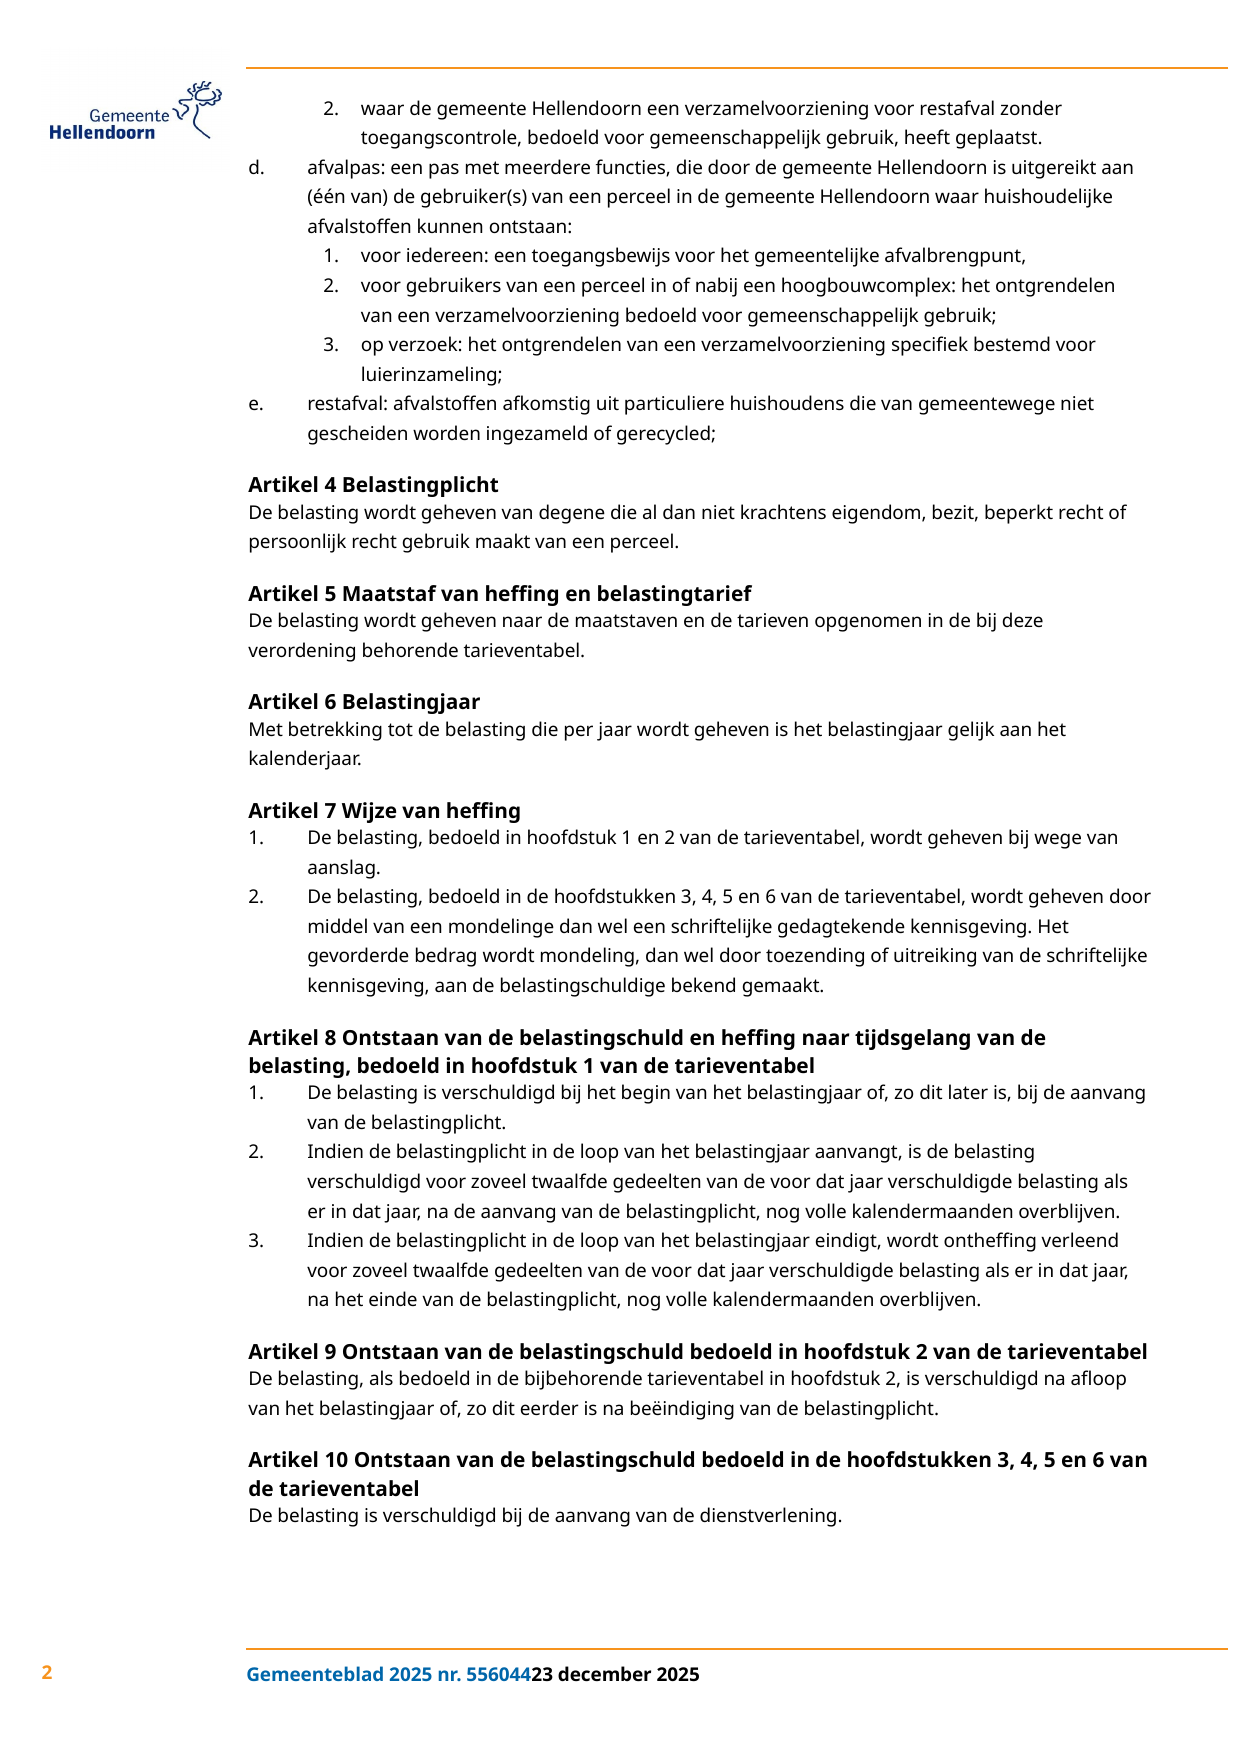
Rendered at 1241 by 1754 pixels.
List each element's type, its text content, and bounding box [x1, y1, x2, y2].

list De belasting, bedoeld in de hoofdstukken 3, 4, 5 en 6 van de tarieventabel, wordt geheven door middel van een mondelinge dan wel een schriftelijke gedagtekende kennisgeving. Het gevorderde bedrag wordt mondeling, dan wel door toezending of uitreiking van de schriftelijke kennisgeving, aan de belastingschuldige bekend gemaakt. [248, 883, 1152, 998]
text De belasting wordt geheven naar de maatstaven en de tarieven opgenomen in de bij deze verordening behorende tarieventabel. [248, 607, 1152, 663]
list afvalpas: een pas met meerdere functies, die door de gemeente Hellendoorn is uitgereikt aan (één van) de gebruiker(s) van een perceel in de gemeente Hellendoorn waar huishoudelijke afvalstoffen kunnen ontstaan: [248, 154, 1152, 239]
list Indien de belastingplicht in de loop van het belastingjaar eindigt, wordt ontheffing verleend voor zoveel twaalfde gedeelten van de voor dat jaar verschuldigde belasting als er in dat jaar, na het einde van de belastingplicht, nog volle kalendermaanden overblijven. [248, 1227, 1152, 1312]
text Artikel 7 Wijze van heffing [248, 796, 1152, 824]
list De belasting, bedoeld in hoofdstuk 1 en 2 van de tarieventabel, wordt geheven bij wege van aanslag. [248, 824, 1152, 880]
list restafval: afvalstoffen afkomstig uit particuliere huishoudens die van gemeentewege niet gescheiden worden ingezameld of gerecycled; [248, 391, 1152, 446]
text Artikel 6 Belastingjaar [248, 687, 1152, 716]
text De belasting wordt geheven van degene die al dan niet krachtens eigendom, bezit, beperkt recht of persoonlijk recht gebruik maakt van een perceel. [248, 499, 1152, 554]
list Indien de belastingplicht in de loop van het belastingjaar aanvangt, is de belasting verschuldigd voor zoveel twaalfde gedeelten van de voor dat jaar verschuldigde belasting als er in dat jaar, na de aanvang van de belastingplicht, nog volle kalendermaanden overblijven. [248, 1139, 1152, 1224]
text Artikel 9 Ontstaan van de belastingschuld bedoeld in hoofdstuk 2 van de tarieventabel [248, 1337, 1152, 1366]
list De belasting is verschuldigd bij het begin van het belastingjaar of, zo dit later is, bij de aanvang van de belastingplicht. [248, 1079, 1152, 1135]
picture [41, 47, 231, 172]
text Artikel 5 Maatstaf van heffing en belastingtarief [248, 579, 1152, 607]
text De belasting, als bedoeld in de bijbehorende tarieventabel in hoofdstuk 2, is verschuldigd na afloop van het belastingjaar of, zo dit eerder is na beëindiging van de belastingplicht. [248, 1366, 1152, 1421]
text Artikel 4 Belastingplicht [248, 471, 1152, 499]
text Artikel 10 Ontstaan van de belastingschuld bedoeld in de hoofdstukken 3, 4, 5 en 6 van de tarieventabel [248, 1446, 1152, 1502]
list voor gebruikers van een perceel in of nabij een hoogbouwcomplex: het ontgrendelen van een verzamelvoorziening bedoeld voor gemeenschappelijk gebruik; [323, 272, 1152, 328]
text Artikel 8 Ontstaan van de belastingschuld en heffing naar tijdsgelang van de belasting, bedoeld in hoofdstuk 1 van de tarieventabel [248, 1023, 1152, 1079]
list waar de gemeente Hellendoorn een verzamelvoorziening voor restafval zonder toegangscontrole, bedoeld voor gemeenschappelijk gebruik, heeft geplaatst. [323, 95, 1152, 150]
list op verzoek: het ontgrendelen van een verzamelvoorziening specifiek bestemd voor luierinzameling; [323, 331, 1152, 387]
text De belasting is verschuldigd bij de aanvang van de dienstverlening. [248, 1502, 1152, 1528]
text Met betrekking tot de belasting die per jaar wordt geheven is het belastingjaar gelijk aan het kalenderjaar. [248, 716, 1152, 771]
list voor iedereen: een toegangsbewijs voor het gemeentelijke afvalbrengpunt, [323, 243, 1152, 268]
